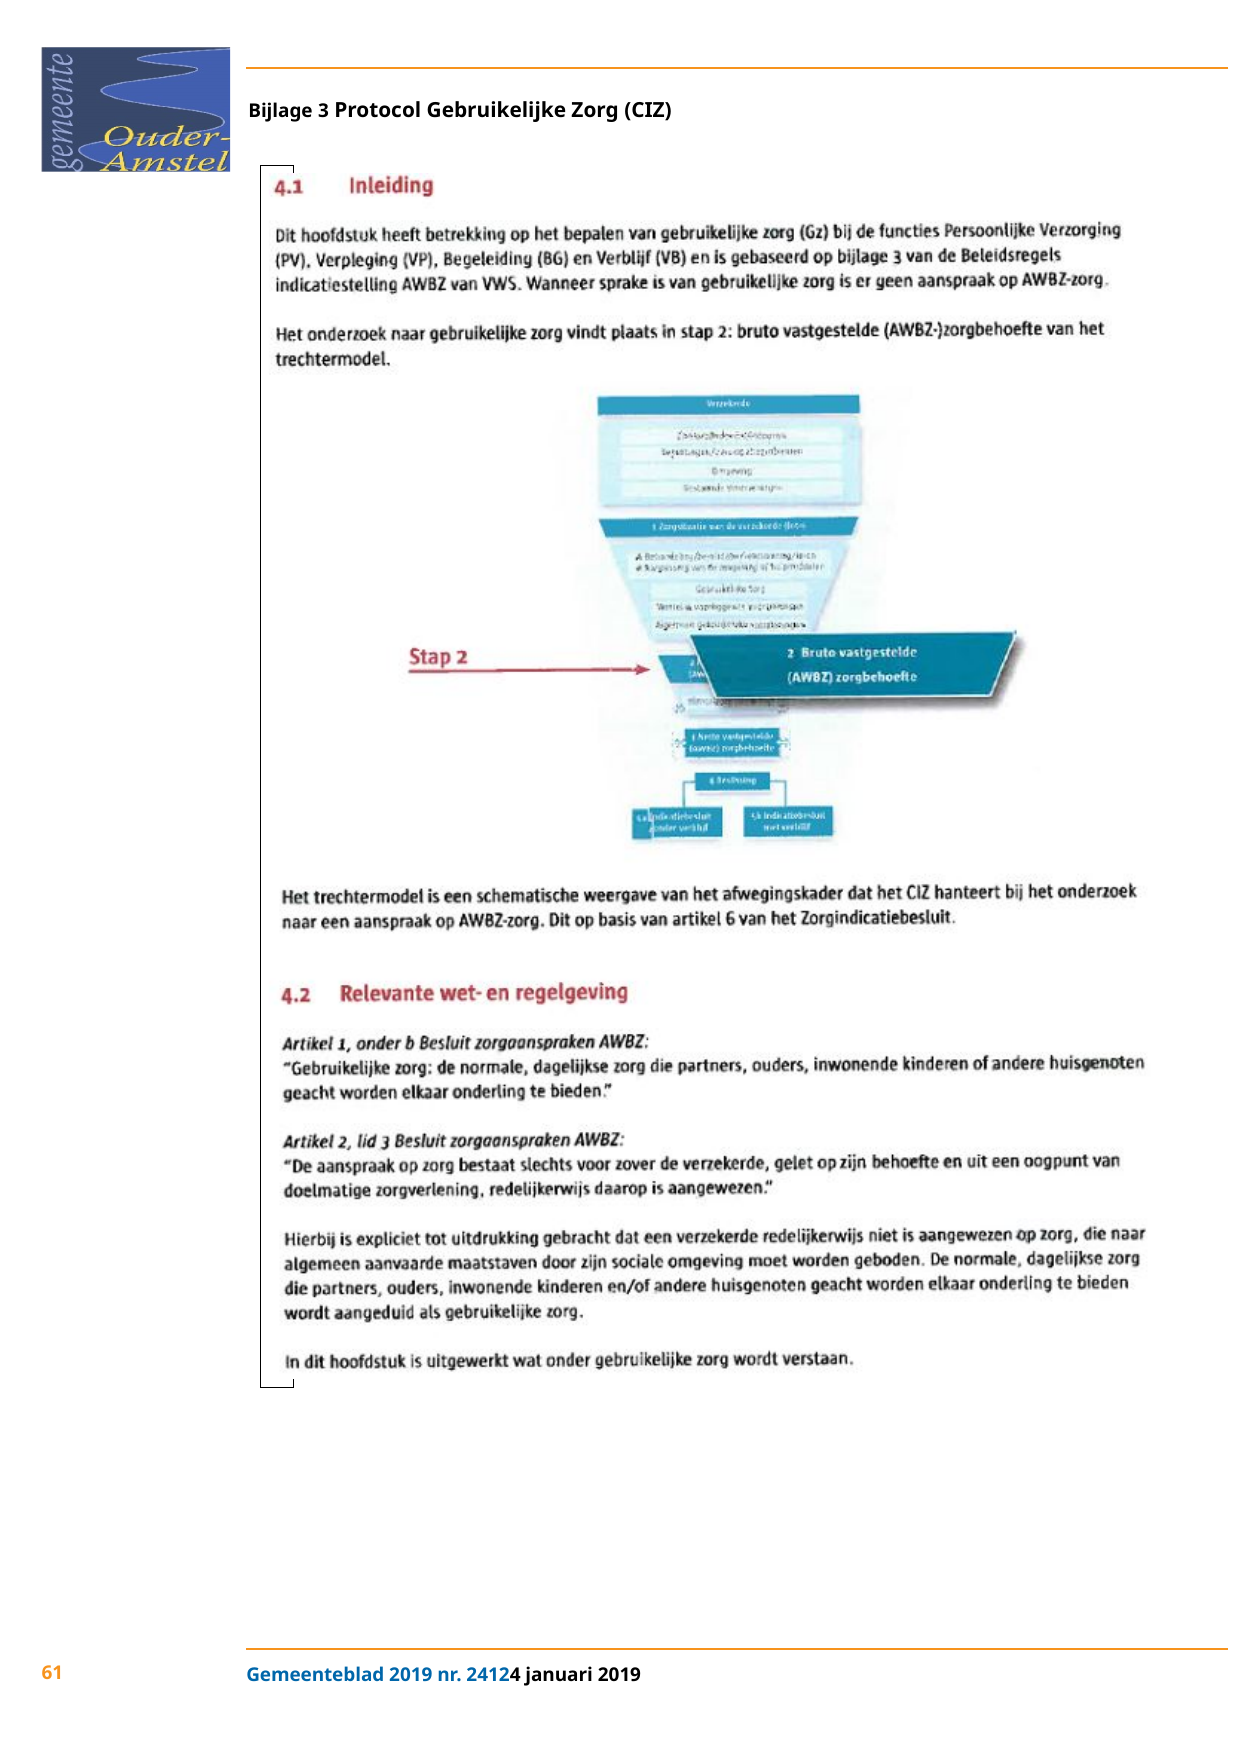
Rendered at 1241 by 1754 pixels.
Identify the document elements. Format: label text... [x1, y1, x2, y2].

picture [268, 173, 1155, 1379]
text Bijlage 3 Protocol Gebruikelijke Zorg (CIZ) [248, 95, 1152, 123]
picture [41, 47, 231, 172]
